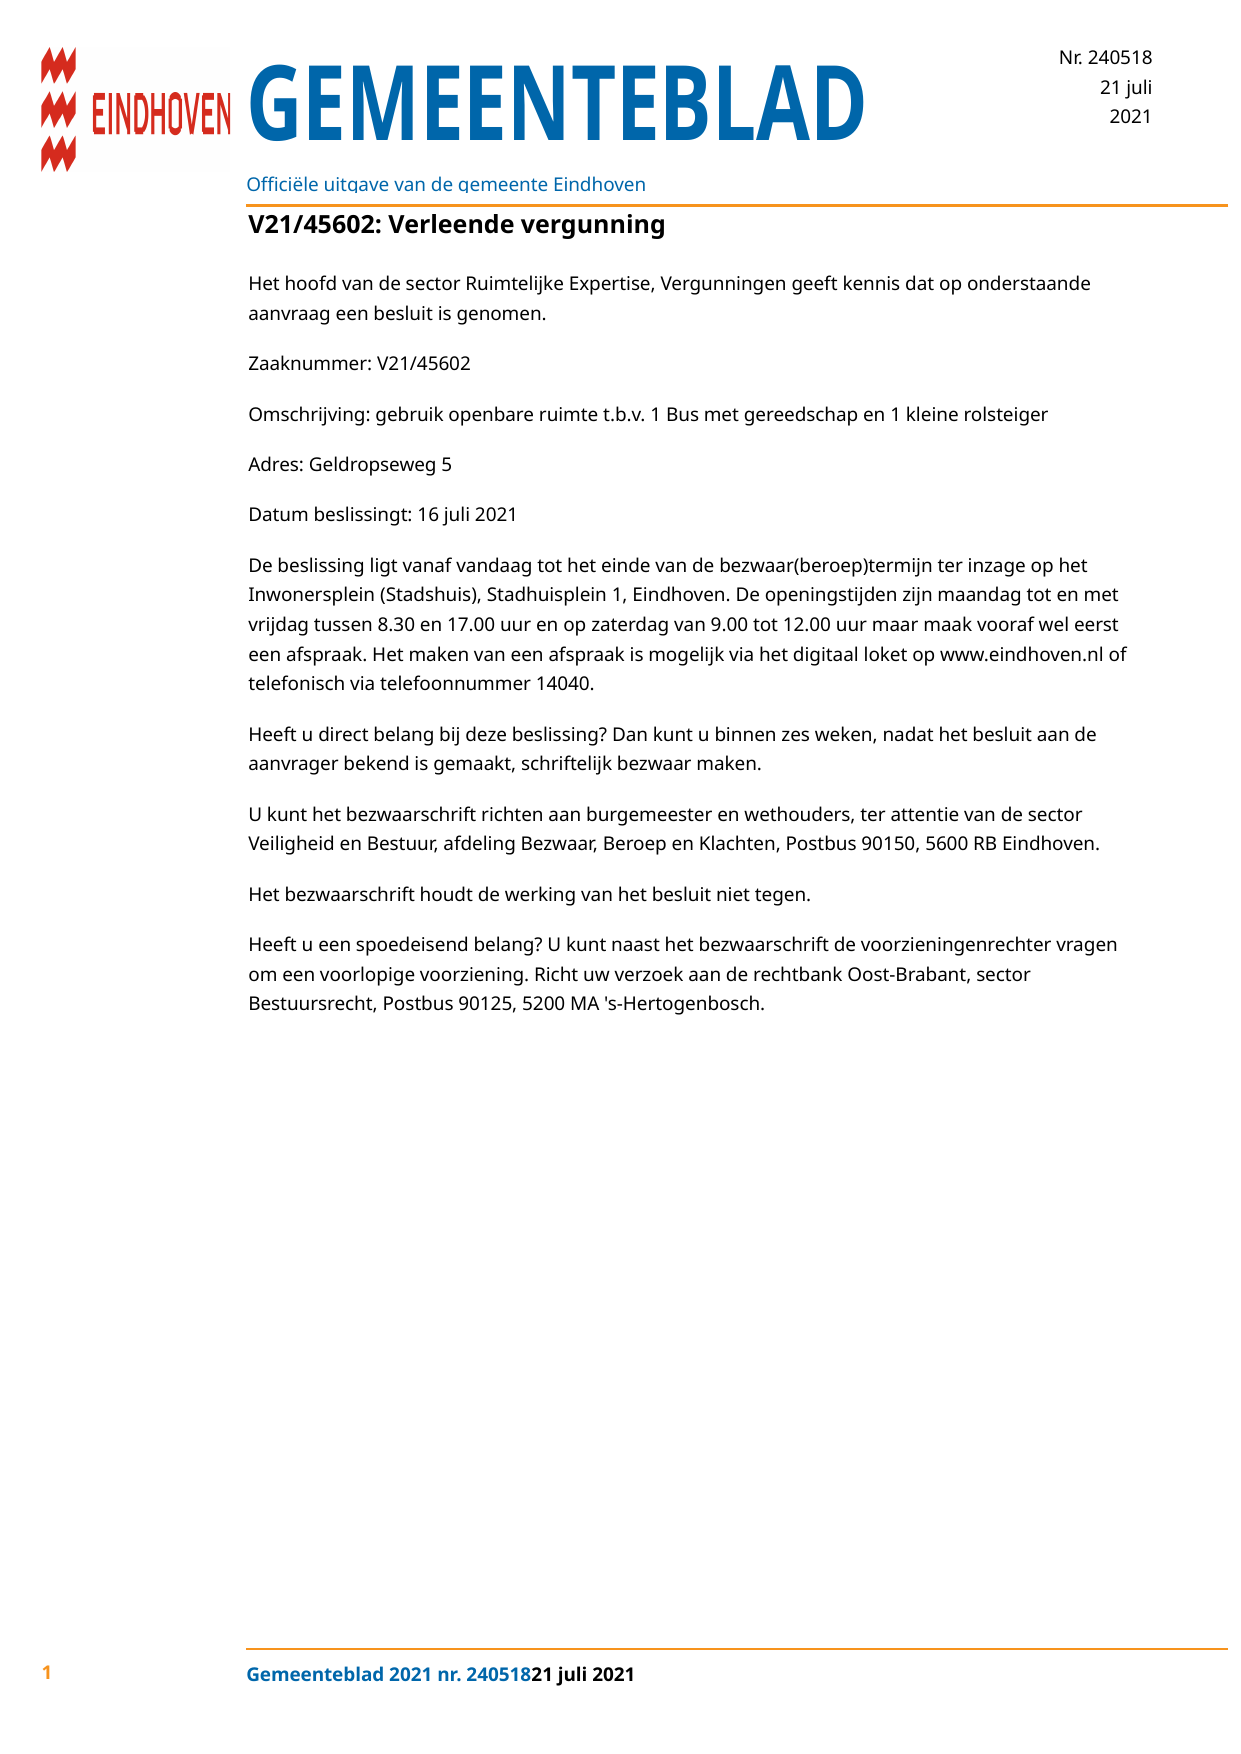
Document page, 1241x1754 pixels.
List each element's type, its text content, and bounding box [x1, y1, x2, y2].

text V21/45602: Verleende vergunning [248, 207, 1152, 241]
text Datum beslissingt: 16 juli 2021 [248, 502, 1152, 527]
text Omschrijving: gebruik openbare ruimte t.b.v. 1 Bus met gereedschap en 1 kleine rolsteiger [248, 401, 1152, 426]
text Adres: Geldropseweg 5 [248, 451, 1152, 477]
text De beslissing ligt vanaf vandaag tot het einde van de bezwaar(beroep)termijn ter inzage op het Inwonersplein (Stadshuis), Stadhuisplein 1, Eindhoven. De openingstijden zijn maandag tot en met vrijdag tussen 8.30 en 17.00 uur en op zaterdag van 9.00 tot 12.00 uur maar maak vooraf wel eerst een afspraak. Het maken van een afspraak is mogelijk via het digitaal loket op www.eindhoven.nl of telefonisch via telefoonnummer 14040. [248, 552, 1152, 696]
text Het bezwaarschrift houdt de werking van het besluit niet tegen. [248, 881, 1152, 906]
text Heeft u direct belang bij deze beslissing? Dan kunt u binnen zes weken, nadat het besluit aan de aanvrager bekend is gemaakt, schriftelijk bezwaar maken. [248, 721, 1152, 776]
text Heeft u een spoedeisend belang? U kunt naast het bezwaarschrift de voorzieningenrechter vragen om een voorlopige voorziening. Richt uw verzoek aan de rechtbank Oost-Brabant, sector Bestuursrecht, Postbus 90125, 5200 MA 's-Hertogenbosch. [248, 931, 1152, 1016]
text Zaaknummer: V21/45602 [248, 350, 1152, 376]
text Het hoofd van de sector Ruimtelijke Expertise, Vergunningen geeft kennis dat op onderstaande aanvraag een besluit is genomen. [248, 270, 1152, 326]
picture [41, 47, 231, 172]
text U kunt het bezwaarschrift richten aan burgemeester en wethouders, ter attentie van de sector Veiligheid en Bestuur, afdeling Bezwaar, Beroep en Klachten, Postbus 90150, 5600 RB Eindhoven. [248, 801, 1152, 856]
